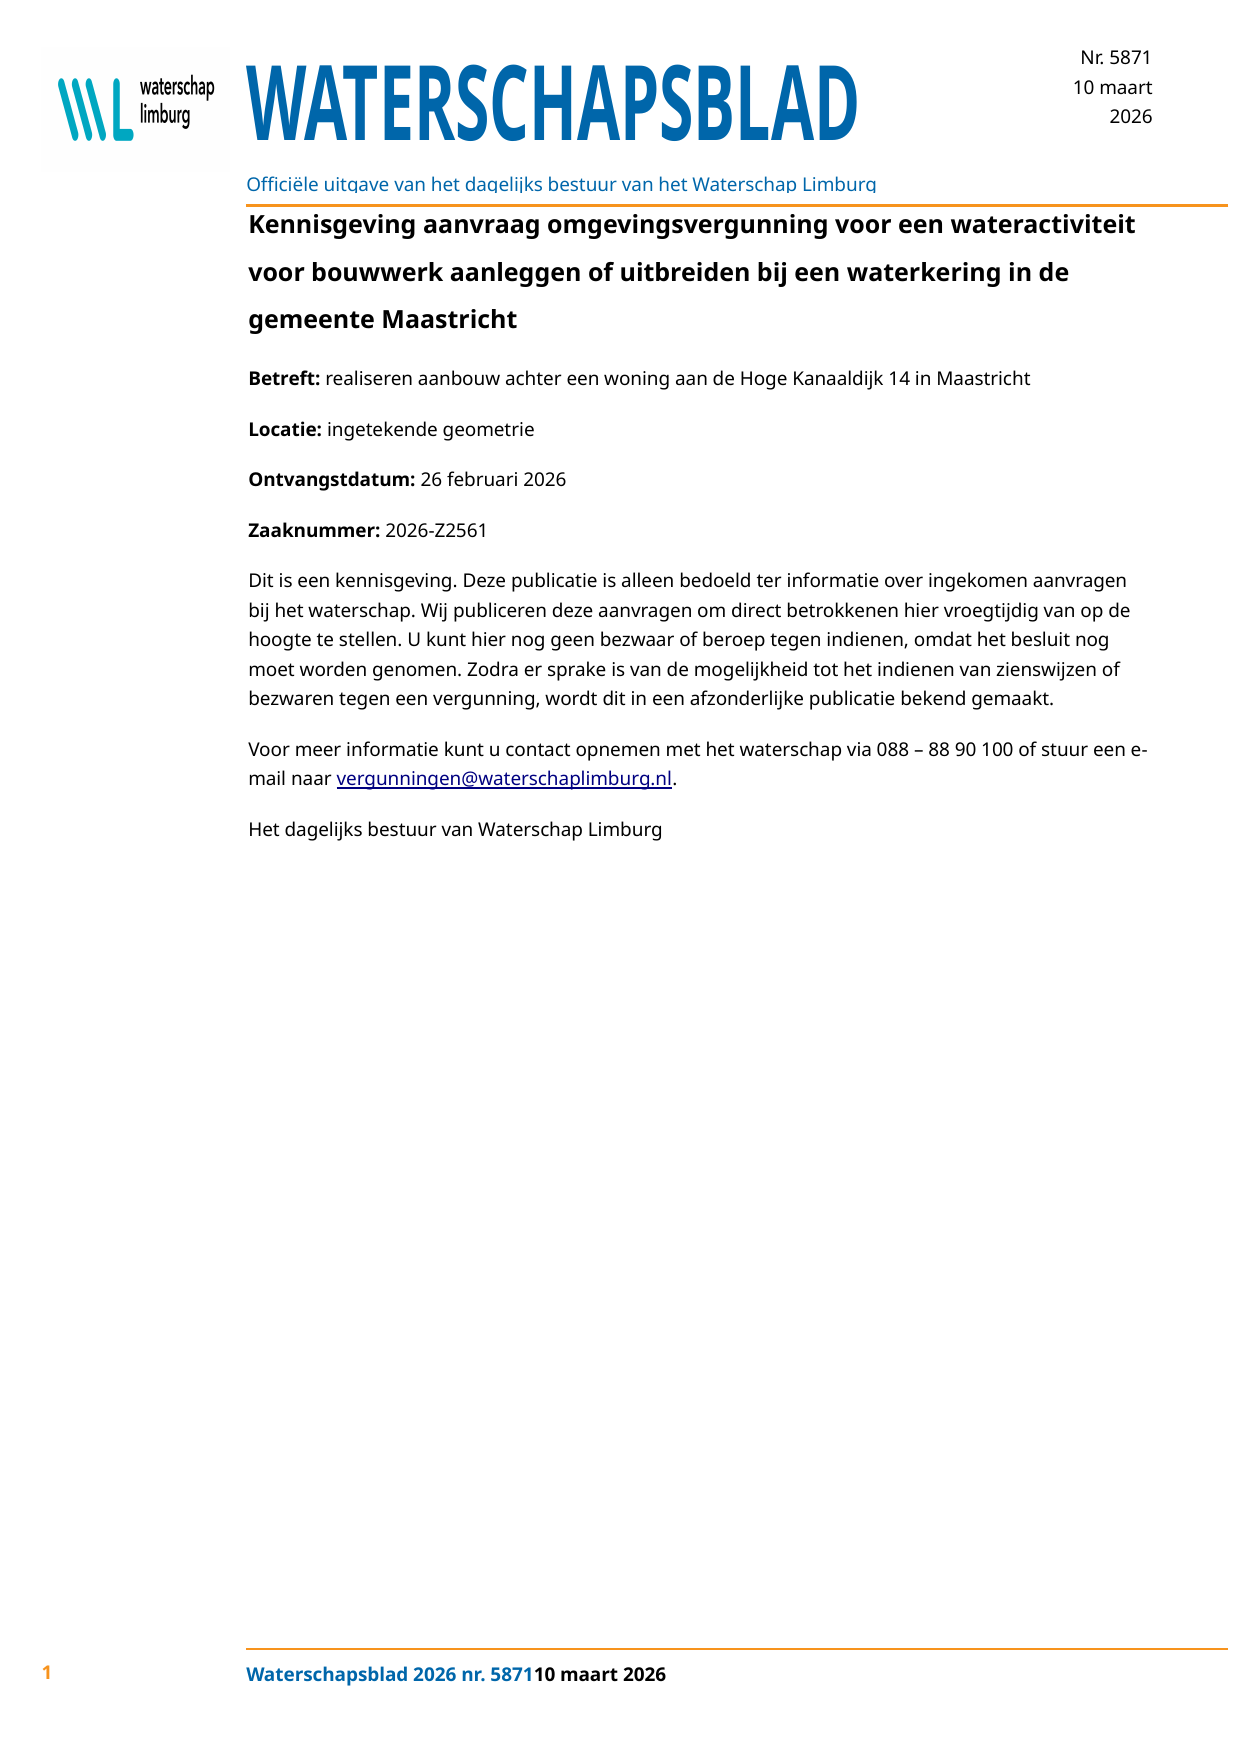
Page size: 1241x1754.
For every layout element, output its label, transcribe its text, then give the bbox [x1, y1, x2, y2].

text Ontvangstdatum: 26 februari 2026 [248, 466, 1152, 492]
picture [41, 47, 231, 172]
text Het dagelijks bestuur van Waterschap Limburg [248, 816, 1152, 842]
text Dit is een kennisgeving. Deze publicatie is alleen bedoeld ter informatie over ingekomen aanvragen bij het waterschap. Wij publiceren deze aanvragen om direct betrokkenen hier vroegtijdig van op de hoogte te stellen. U kunt hier nog geen bezwaar of beroep tegen indienen, omdat het besluit nog moet worden genomen. Zodra er sprake is van de mogelijkheid tot het indienen van zienswijzen of bezwaren tegen een vergunning, wordt dit in een afzonderlijke publicatie bekend gemaakt. [248, 567, 1152, 711]
text Betreft: realiseren aanbouw achter een woning aan de Hoge Kanaaldijk 14 in Maastricht [248, 366, 1152, 391]
text Voor meer informatie kunt u contact opnemen met het waterschap via 088 – 88 90 100 of stuur een e-mail naar vergunningen@waterschaplimburg.nl. [248, 736, 1152, 791]
text Locatie: ingetekende geometrie [248, 416, 1152, 442]
text Kennisgeving aanvraag omgevingsvergunning voor een wateractiviteit voor bouwwerk aanleggen of uitbreiden bij een waterkering in de gemeente Maastricht [248, 207, 1152, 336]
text Zaaknummer: 2026-Z2561 [248, 517, 1152, 542]
